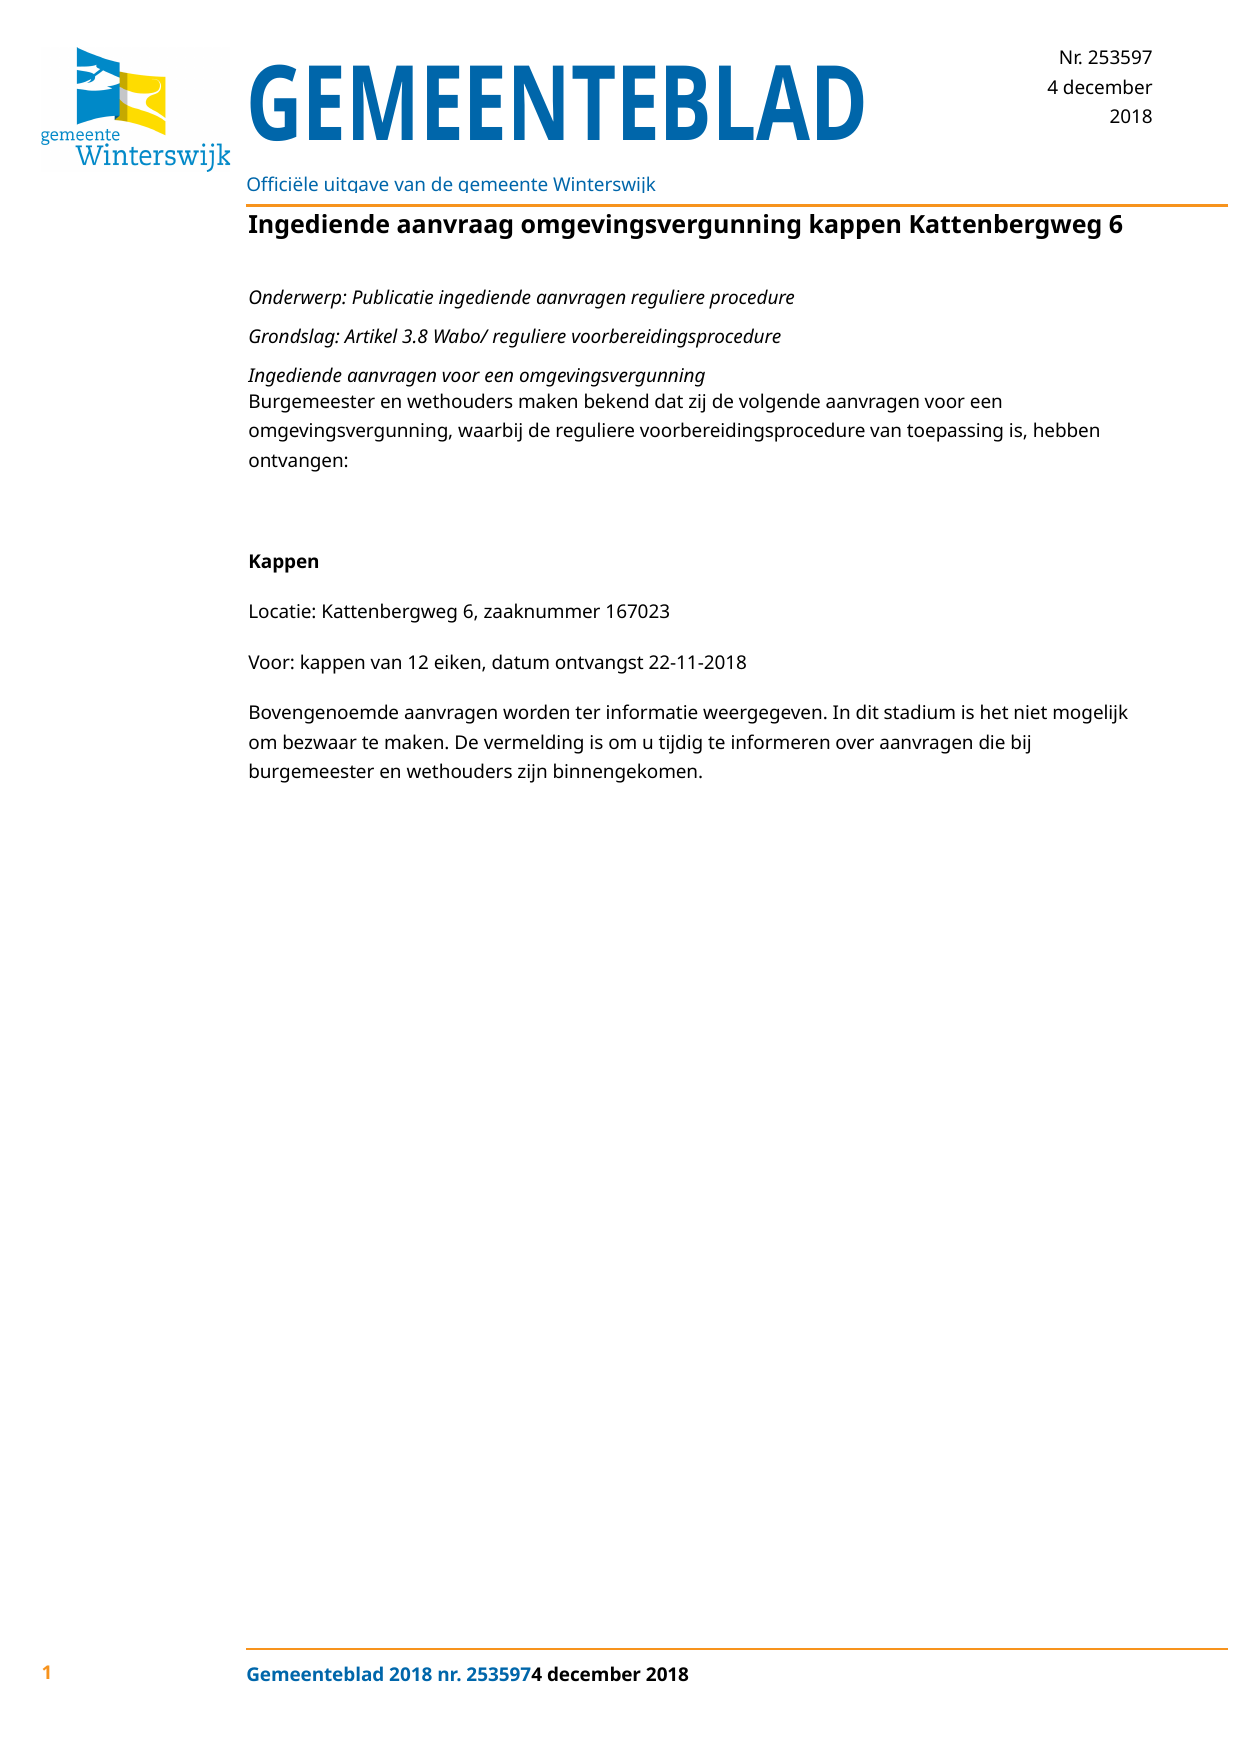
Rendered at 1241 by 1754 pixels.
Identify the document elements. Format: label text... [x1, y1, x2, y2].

text Bovengenoemde aanvragen worden ter informatie weergegeven. In dit stadium is het niet mogelijk om bezwaar te maken. De vermelding is om u tijdig te informeren over aanvragen die bij burgemeester en wethouders zijn binnengekomen. [248, 699, 1152, 784]
picture [41, 47, 231, 172]
text Kappen [248, 548, 1152, 574]
text Locatie: Kattenbergweg 6, zaaknummer 167023 [248, 598, 1152, 624]
text Ingediende aanvragen voor een omgevingsvergunning [248, 362, 1152, 388]
picture [225, 153, 231, 162]
text Burgemeester en wethouders maken bekend dat zij de volgende aanvragen voor een omgevingsvergunning, waarbij de reguliere voorbereidingsprocedure van toepassing is, hebben ontvangen: [248, 388, 1152, 473]
text Voor: kappen van 12 eiken, datum ontvangst 22-11-2018 [248, 649, 1152, 675]
text Grondslag: Artikel 3.8 Wabo/ reguliere voorbereidingsprocedure [248, 323, 1152, 349]
text Onderwerp: Publicatie ingediende aanvragen reguliere procedure [248, 284, 1152, 309]
text Ingediende aanvraag omgevingsvergunning kappen Kattenbergweg 6 [248, 207, 1152, 241]
